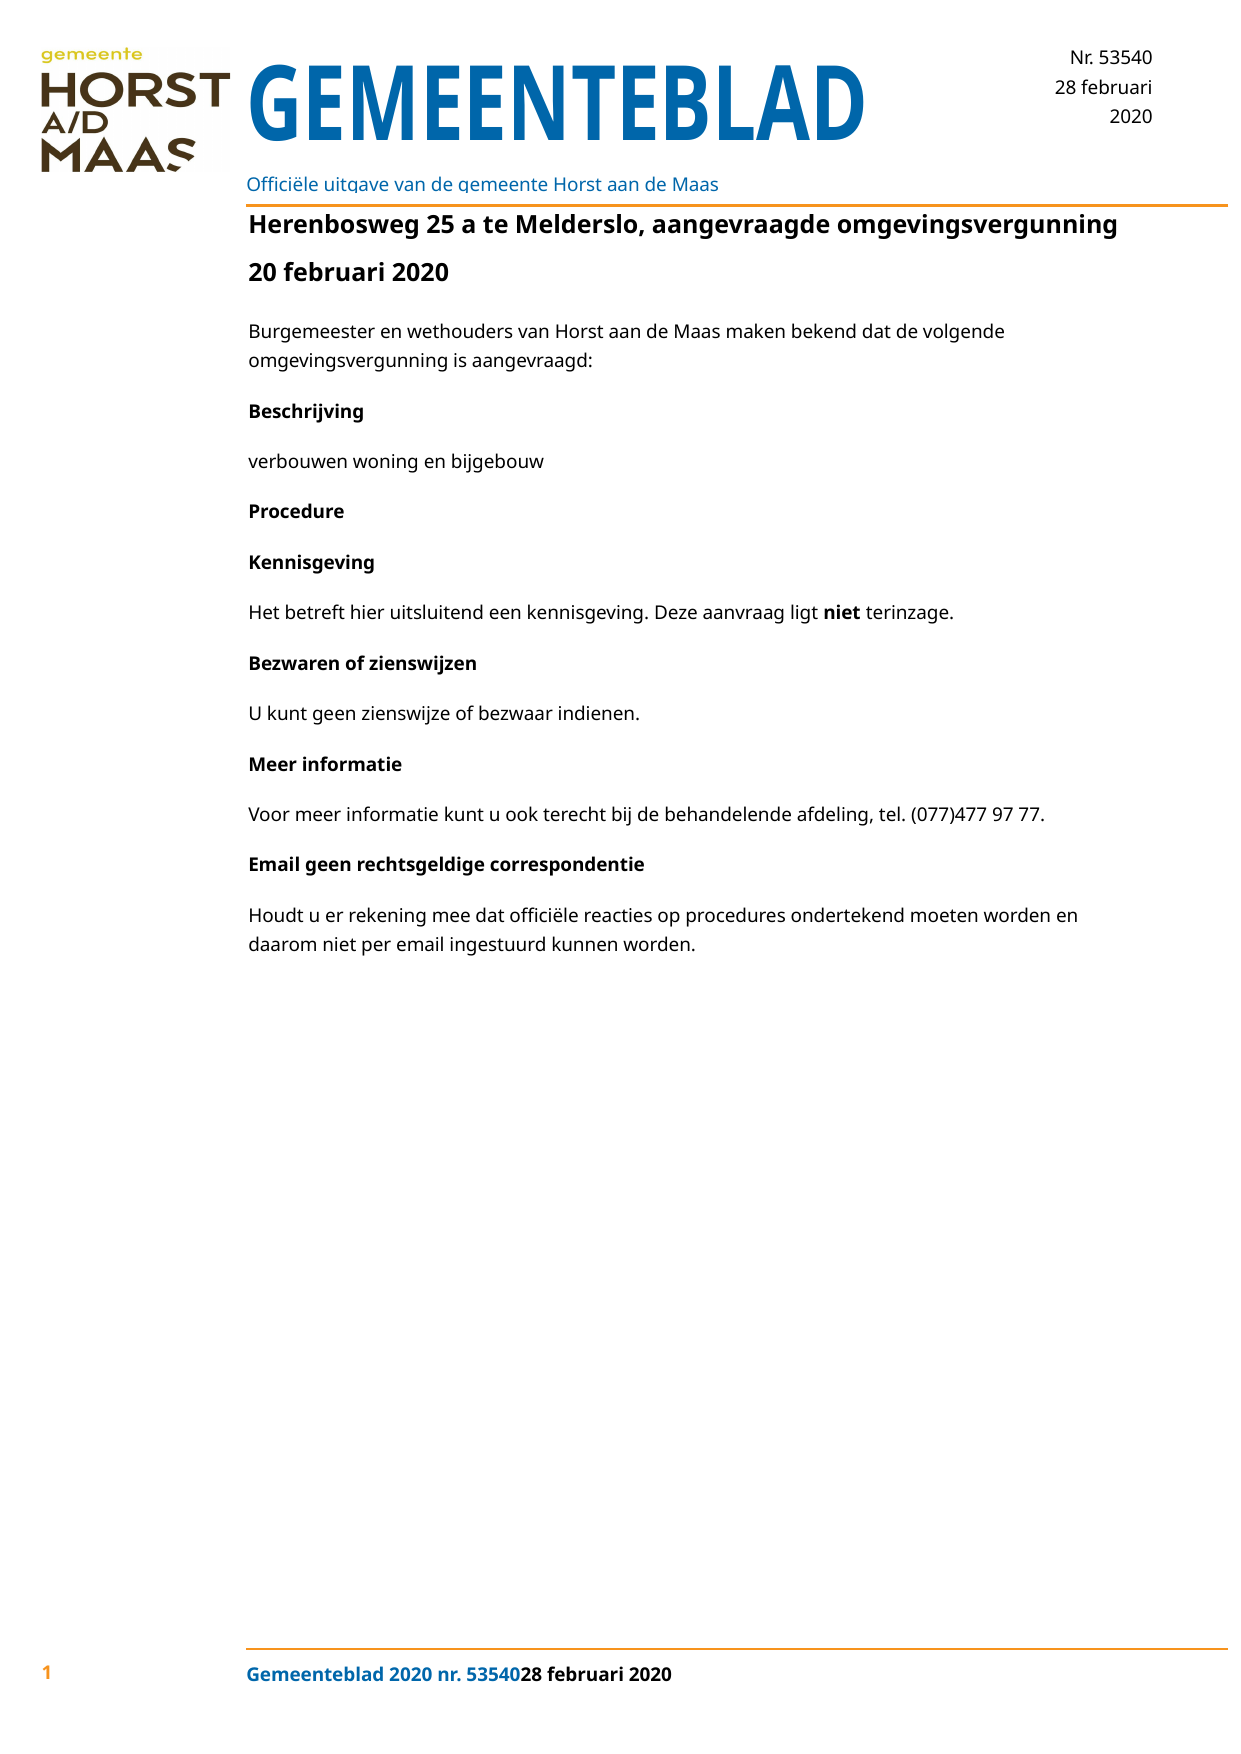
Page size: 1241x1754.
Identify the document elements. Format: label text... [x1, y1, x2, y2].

text Voor meer informatie kunt u ook terecht bij de behandelende afdeling, tel. (077)477 97 77. [248, 801, 1152, 827]
text Houdt u er rekening mee dat officiële reacties op procedures ondertekend moeten worden en daarom niet per email ingestuurd kunnen worden. [248, 902, 1152, 957]
text U kunt geen zienswijze of bezwaar indienen. [248, 700, 1152, 726]
text Email geen rechtsgeldige correspondentie [248, 852, 1152, 877]
text Herenbosweg 25 a te Melderslo, aangevraagde omgevingsvergunning 20 februari 2020 [248, 207, 1152, 288]
text Bezwaren of zienswijzen [248, 650, 1152, 676]
text Kennisgeving [248, 549, 1152, 575]
text Procedure [248, 499, 1152, 524]
text Beschrijving [248, 398, 1152, 424]
text Het betreft hier uitsluitend een kennisgeving. Deze aanvraag ligt niet terinzage. [248, 599, 1152, 625]
text verbouwen woning en bijgebouw [248, 448, 1152, 474]
picture [41, 47, 231, 172]
text Meer informatie [248, 751, 1152, 777]
text Burgemeester en wethouders van Horst aan de Maas maken bekend dat de volgende omgevingsvergunning is aangevraagd: [248, 318, 1152, 373]
